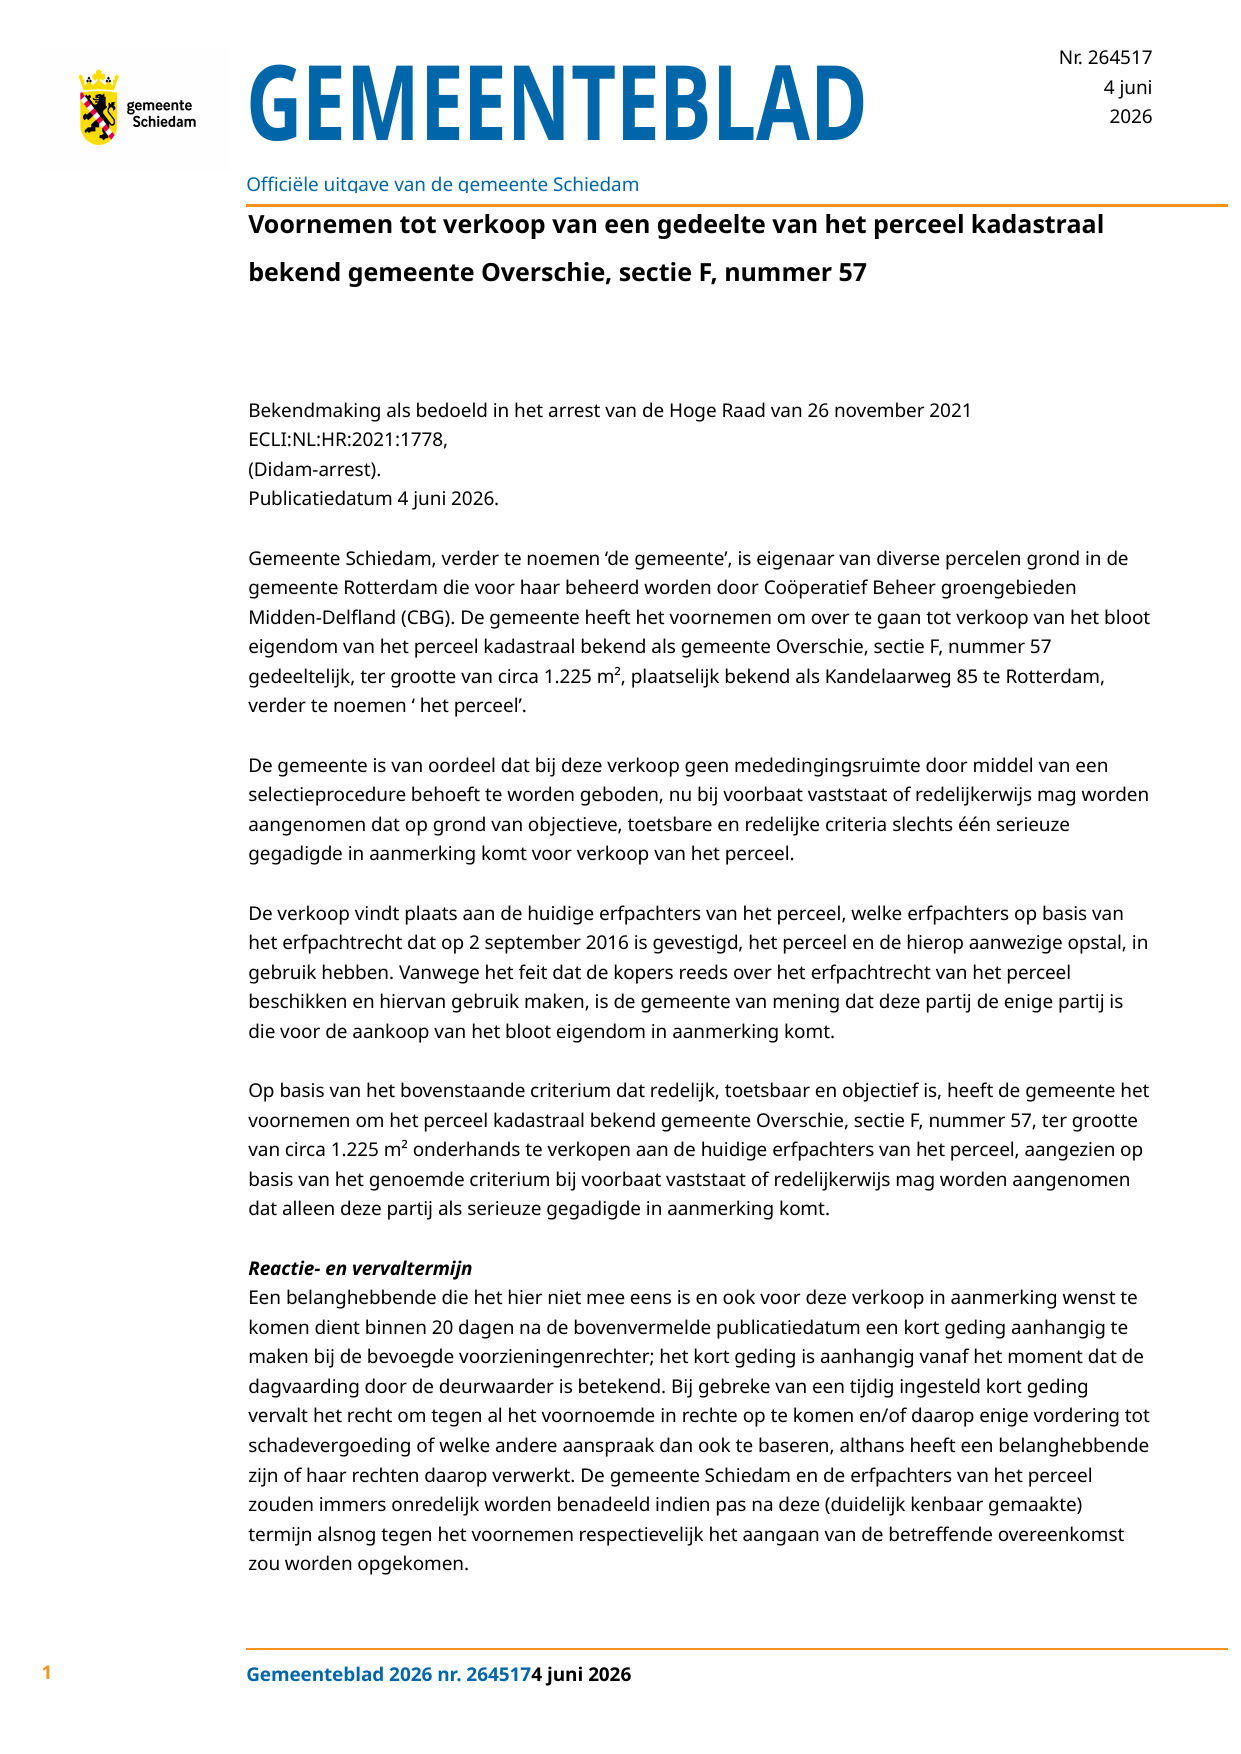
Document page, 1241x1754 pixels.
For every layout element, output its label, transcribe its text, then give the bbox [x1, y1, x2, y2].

text (Didam-arrest). [248, 456, 1152, 482]
text Op basis van het bovenstaande criterium dat redelijk, toetsbaar en objectief is, heeft de gemeente het voornemen om het perceel kadastraal bekend gemeente Overschie, sectie F, nummer 57, ter grootte van circa 1.225 m² onderhands te verkopen aan de huidige erfpachters van het perceel, aangezien op basis van het genoemde criterium bij voorbaat vaststaat of redelijkerwijs mag worden aangenomen dat alleen deze partij als serieuze gegadigde in aanmerking komt. [248, 1077, 1152, 1221]
text Voornemen tot verkoop van een gedeelte van het perceel kadastraal bekend gemeente Overschie, sectie F, nummer 57 [248, 207, 1152, 288]
text komen dient binnen 20 dagen na de bovenvermelde publicatiedatum een kort geding aanhangig te maken bij de bevoegde voorzieningenrechter; het kort geding is aanhangig vanaf het moment dat de dagvaarding door de deurwaarder is betekend. Bij gebreke van een tijdig ingesteld kort geding vervalt het recht om tegen al het voornoemde in rechte op te komen en/of daarop enige vordering tot schadevergoeding of welke andere aanspraak dan ook te baseren, althans heeft een belanghebbende zijn of haar rechten daarop verwerkt. De gemeente Schiedam en de erfpachters van het perceel zouden immers onredelijk worden benadeeld indien pas na deze (duidelijk kenbaar gemaakte) termijn alsnog tegen het voornemen respectievelijk het aangaan van de betreffende overeenkomst zou worden opgekomen. [248, 1314, 1152, 1576]
text Een belanghebbende die het hier niet mee eens is en ook voor deze verkoop in aanmerking wenst te [248, 1284, 1152, 1310]
text De gemeente is van oordeel dat bij deze verkoop geen mededingingsruimte door middel van een selectieprocedure behoeft te worden geboden, nu bij voorbaat vaststaat of redelijkerwijs mag worden aangenomen dat op grond van objectieve, toetsbare en redelijke criteria slechts één serieuze gegadigde in aanmerking komt voor verkoop van het perceel. [248, 752, 1152, 866]
picture [41, 47, 231, 172]
text Gemeente Schiedam, verder te noemen ‘de gemeente’, is eigenaar van diverse percelen grond in de gemeente Rotterdam die voor haar beheerd worden door Coöperatief Beheer groengebieden Midden-Delfland (CBG). De gemeente heeft het voornemen om over te gaan tot verkoop van het bloot eigendom van het perceel kadastraal bekend als gemeente Overschie, sectie F, nummer 57 gedeeltelijk, ter grootte van circa 1.225 m², plaatselijk bekend als Kandelaarweg 85 te Rotterdam, verder te noemen ‘ het perceel’. [248, 545, 1152, 718]
text Bekendmaking als bedoeld in het arrest van de Hoge Raad van 26 november 2021 ECLI:NL:HR:2021:1778, [248, 397, 1152, 452]
text Reactie- en vervaltermijn [248, 1255, 1152, 1280]
text De verkoop vindt plaats aan de huidige erfpachters van het perceel, welke erfpachters op basis van het erfpachtrecht dat op 2 september 2016 is gevestigd, het perceel en de hierop aanwezige opstal, in gebruik hebben. Vanwege het feit dat de kopers reeds over het erfpachtrecht van het perceel beschikken en hiervan gebruik maken, is de gemeente van mening dat deze partij de enige partij is die voor de aankoop van het bloot eigendom in aanmerking komt. [248, 900, 1152, 1044]
text Publicatiedatum 4 juni 2026. [248, 486, 1152, 511]
